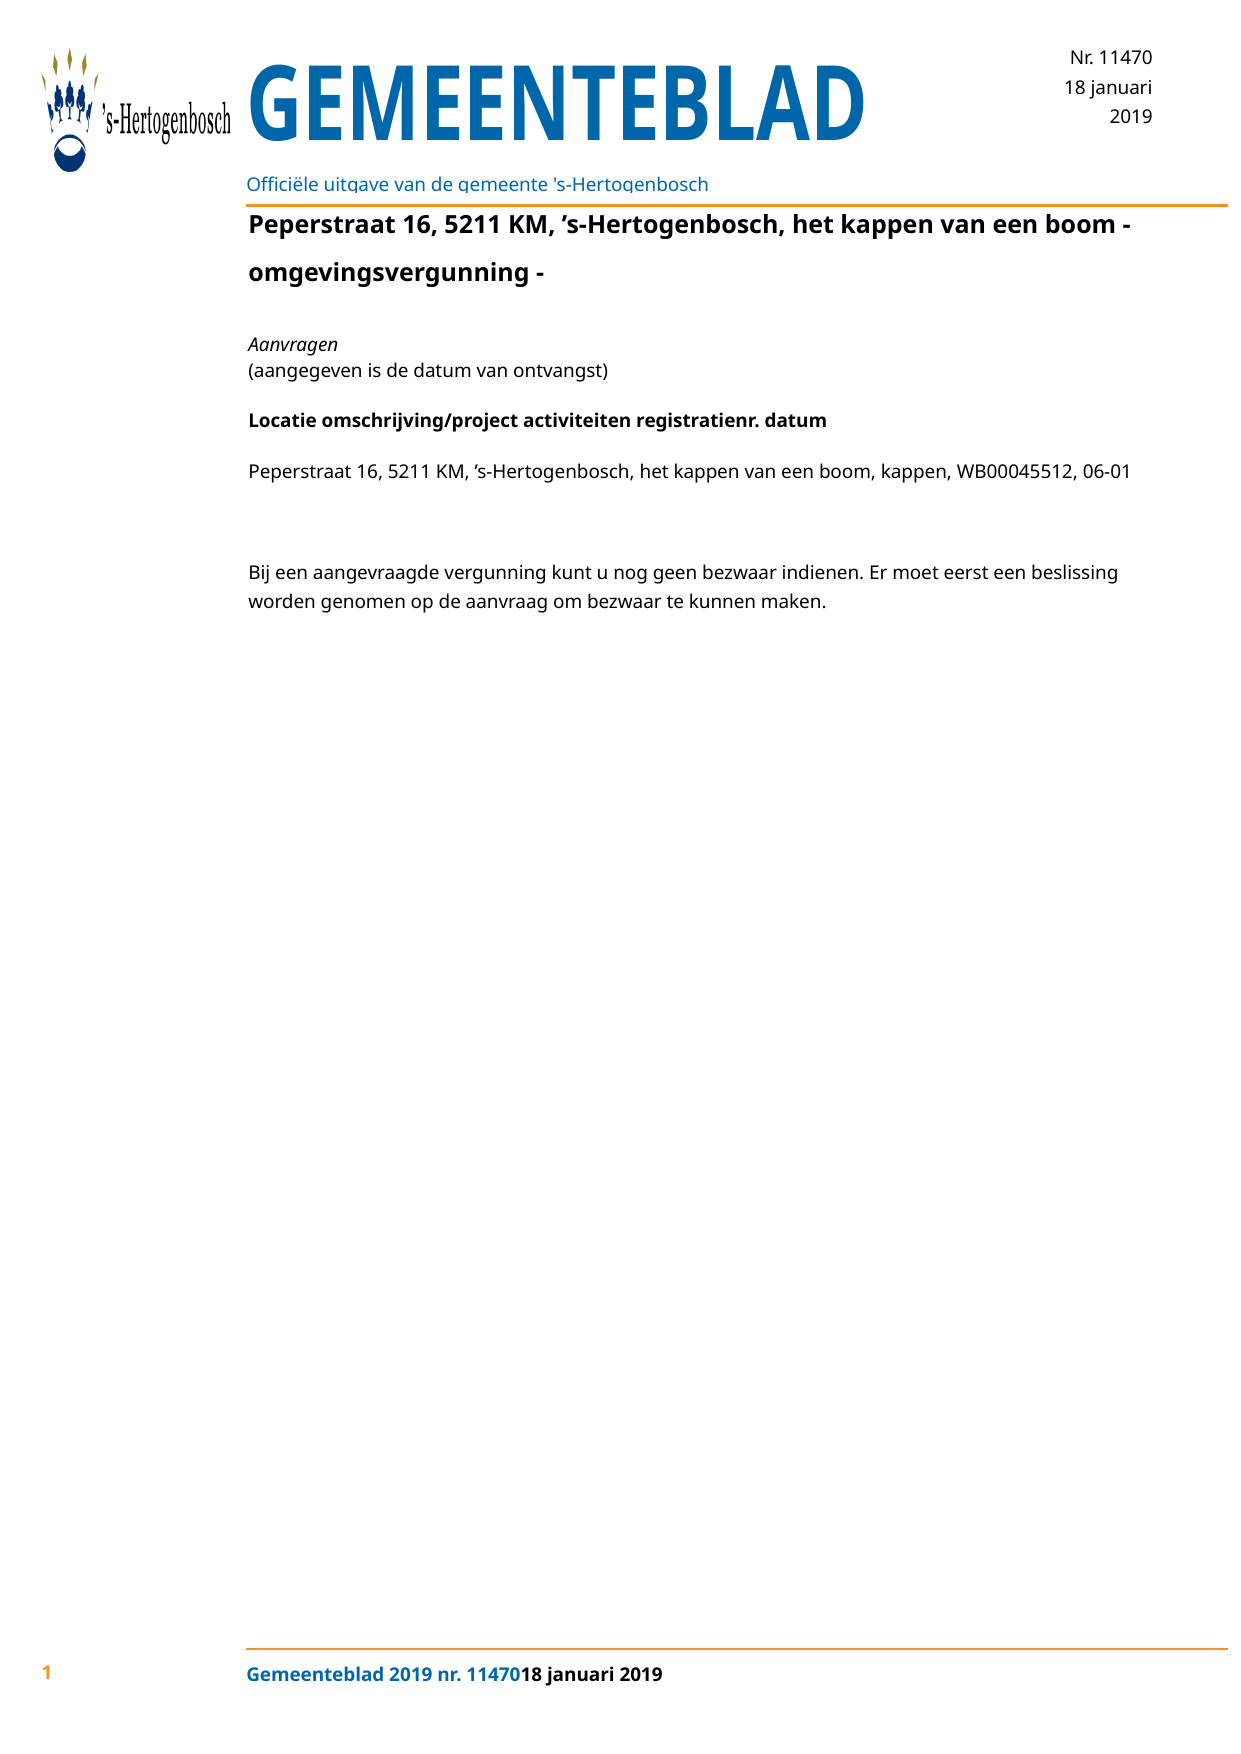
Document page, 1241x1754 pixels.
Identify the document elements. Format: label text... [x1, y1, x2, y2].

text Aanvragen [248, 331, 1152, 357]
text Bij een aangevraagde vergunning kunt u nog geen bezwaar indienen. Er moet eerst een beslissing worden genomen op de aanvraag om bezwaar te kunnen maken. [248, 559, 1152, 614]
text (aangegeven is de datum van ontvangst) [248, 357, 1152, 383]
text Peperstraat 16, 5211 KM, ’s-Hertogenbosch, het kappen van een boom - omgevingsvergunning - [248, 207, 1152, 288]
text Locatie omschrijving/project activiteiten registratienr. datum [248, 408, 1152, 433]
text Peperstraat 16, 5211 KM, ’s-Hertogenbosch, het kappen van een boom, kappen, WB00045512, 06-01 [248, 458, 1152, 484]
picture [41, 47, 231, 172]
